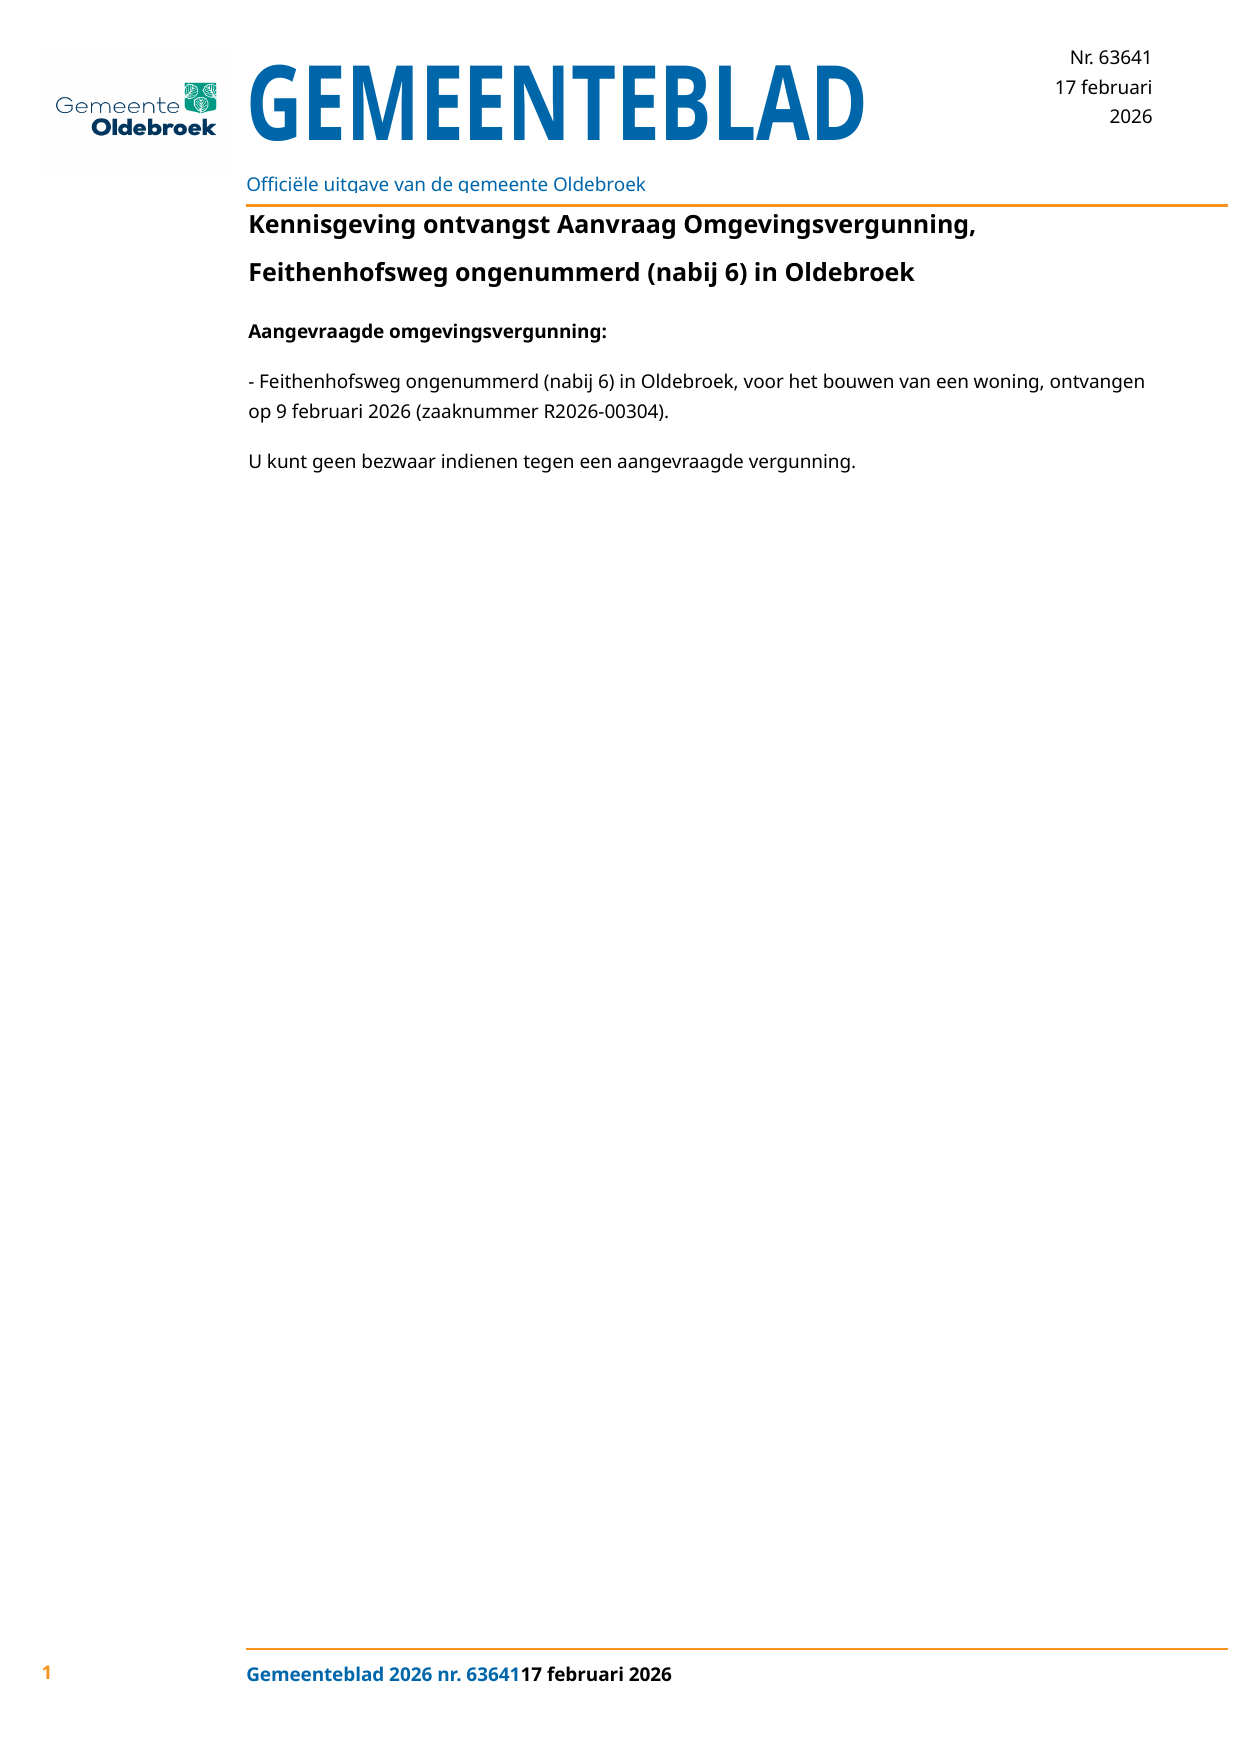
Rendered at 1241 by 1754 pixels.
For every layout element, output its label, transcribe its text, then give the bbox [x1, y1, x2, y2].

text Aangevraagde omgevingsvergunning: [248, 318, 1152, 344]
picture [41, 47, 231, 172]
text - Feithenhofsweg ongenummerd (nabij 6) in Oldebroek, voor het bouwen van een woning, ontvangen op 9 februari 2026 (zaaknummer R2026-00304). [248, 368, 1152, 424]
text U kunt geen bezwaar indienen tegen een aangevraagde vergunning. [248, 448, 1152, 474]
text Kennisgeving ontvangst Aanvraag Omgevingsvergunning, Feithenhofsweg ongenummerd (nabij 6) in Oldebroek [248, 207, 1152, 288]
